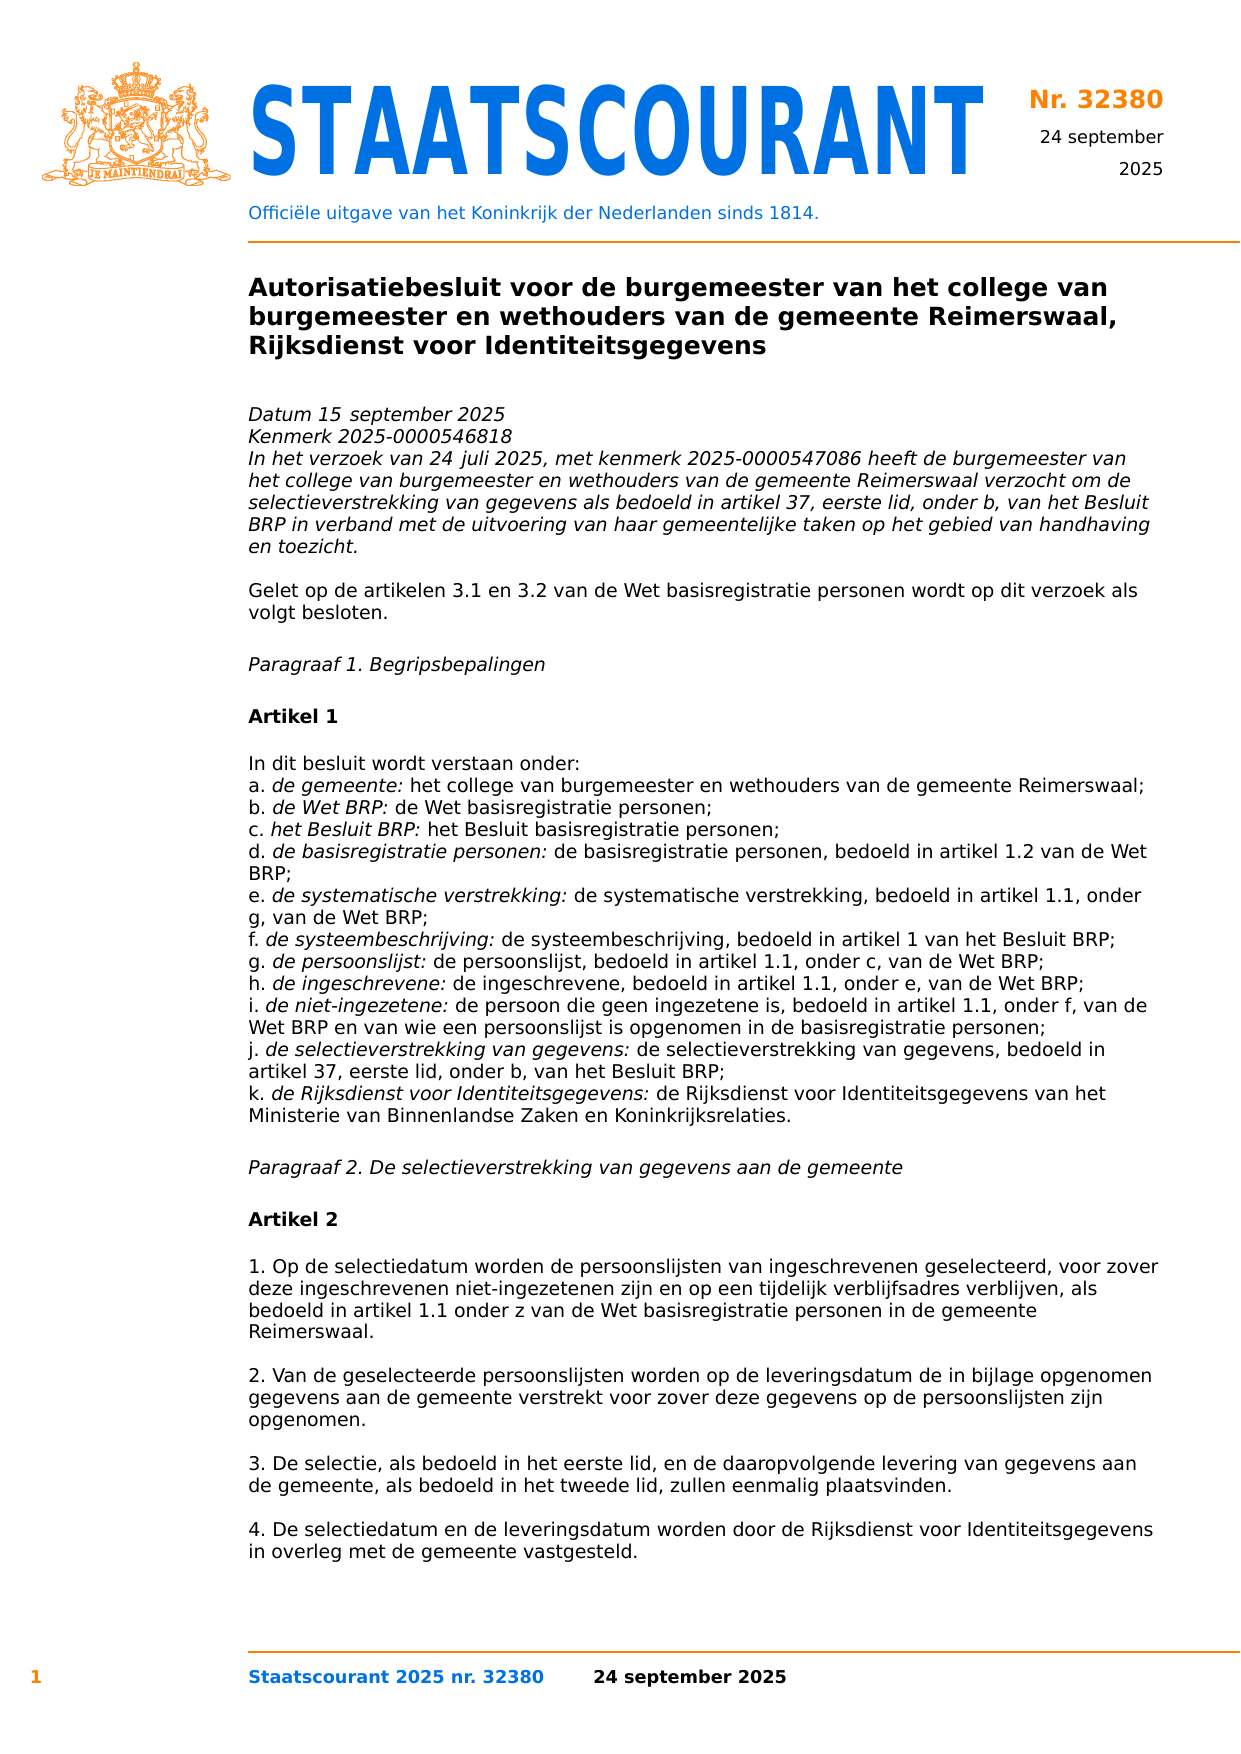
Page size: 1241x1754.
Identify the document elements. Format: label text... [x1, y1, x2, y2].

subtitle Paragraaf 1. Begripsbepalingen [248, 654, 1163, 676]
text a. de gemeente: het college van burgemeester en wethouders van de gemeente Reimerswaal; [248, 775, 1163, 797]
text 4. De selectiedatum en de leveringsdatum worden door de Rijksdienst voor Identiteitsgegevens in overleg met de gemeente vastgesteld. [248, 1519, 1163, 1563]
text 3. De selectie, als bedoeld in het eerste lid, en de daaropvolgende levering van gegevens aan de gemeente, als bedoeld in het tweede lid, zullen eenmalig plaatsvinden. [248, 1453, 1163, 1497]
text 2. Van de geselecteerde persoonslijsten worden op de leveringsdatum de in bijlage opgenomen gegevens aan de gemeente verstrekt voor zover deze gegevens op de persoonslijsten zijn opgenomen. [248, 1365, 1163, 1431]
text Datum 15 september 2025 [248, 404, 1163, 426]
picture [41, 62, 231, 186]
text i. de niet-ingezetene: de persoon die geen ingezetene is, bedoeld in artikel 1.1, onder f, van de Wet BRP en van wie een persoonslijst is opgenomen in de basisregistratie personen; [248, 995, 1163, 1039]
subtitle Paragraaf 2. De selectieverstrekking van gegevens aan de gemeente [248, 1157, 1163, 1178]
text h. de ingeschrevene: de ingeschrevene, bedoeld in artikel 1.1, onder e, van de Wet BRP; [248, 973, 1163, 995]
table_cell 24 september [998, 121, 1240, 153]
text Gelet op de artikelen 3.1 en 3.2 van de Wet basisregistratie personen wordt op dit verzoek als volgt besloten. [248, 580, 1163, 624]
text c. het Besluit BRP: het Besluit basisregistratie personen; [248, 819, 1163, 841]
subtitle Autorisatiebesluit voor de burgemeester van het college van burgemeester en wethouders van de gemeente Reimerswaal, Rijksdienst voor Identiteitsgegevens [248, 273, 1163, 361]
text In het verzoek van 24 juli 2025, met kenmerk 2025-0000547086 heeft de burgemeester van het college van burgemeester en wethouders van de gemeente Reimerswaal verzocht om de selectieverstrekking van gegevens als bedoeld in artikel 37, eerste lid, onder b, van het Besluit BRP in verband met de uitvoering van haar gemeentelijke taken op het gebied van handhaving en toezicht. [248, 448, 1163, 558]
table_cell 2025 [998, 153, 1240, 203]
text g. de persoonslijst: de persoonslijst, bedoeld in artikel 1.1, onder c, van de Wet BRP; [248, 951, 1163, 973]
subtitle Artikel 2 [248, 1208, 1163, 1231]
text j. de selectieverstrekking van gegevens: de selectieverstrekking van gegevens, bedoeld in artikel 37, eerste lid, onder b, van het Besluit BRP; [248, 1039, 1163, 1083]
table_header [25, 62, 248, 241]
table_header Nr. 32380 [998, 62, 1240, 121]
text 1. Op de selectiedatum worden de persoonslijsten van ingeschrevenen geselecteerd, voor zover deze ingeschrevenen niet-ingezetenen zijn en op een tijdelijk verblijfsadres verblijven, als bedoeld in artikel 1.1 onder z van de Wet basisregistratie personen in de gemeente Reimerswaal. [248, 1256, 1163, 1343]
text k. de Rijksdienst voor Identiteitsgegevens: de Rijksdienst voor Identiteitsgegevens van het Ministerie van Binnenlandse Zaken en Koninkrijksrelaties. [248, 1083, 1163, 1127]
text d. de basisregistratie personen: de basisregistratie personen, bedoeld in artikel 1.2 van de Wet BRP; [248, 841, 1163, 885]
table_cell Officiële uitgave van het Koninkrijk der Nederlanden sinds 1814. [248, 203, 1240, 241]
text b. de Wet BRP: de Wet basisregistratie personen; [248, 797, 1163, 819]
subtitle Artikel 1 [248, 706, 1163, 728]
text e. de systematische verstrekking: de systematische verstrekking, bedoeld in artikel 1.1, onder g, van de Wet BRP; [248, 885, 1163, 929]
text In dit besluit wordt verstaan onder: [248, 753, 1163, 775]
text f. de systeembeschrijving: de systeembeschrijving, bedoeld in artikel 1 van het Besluit BRP; [248, 929, 1163, 951]
text Kenmerk 2025-0000546818 [248, 426, 1163, 448]
table_header STAATSCOURANT [248, 62, 998, 203]
